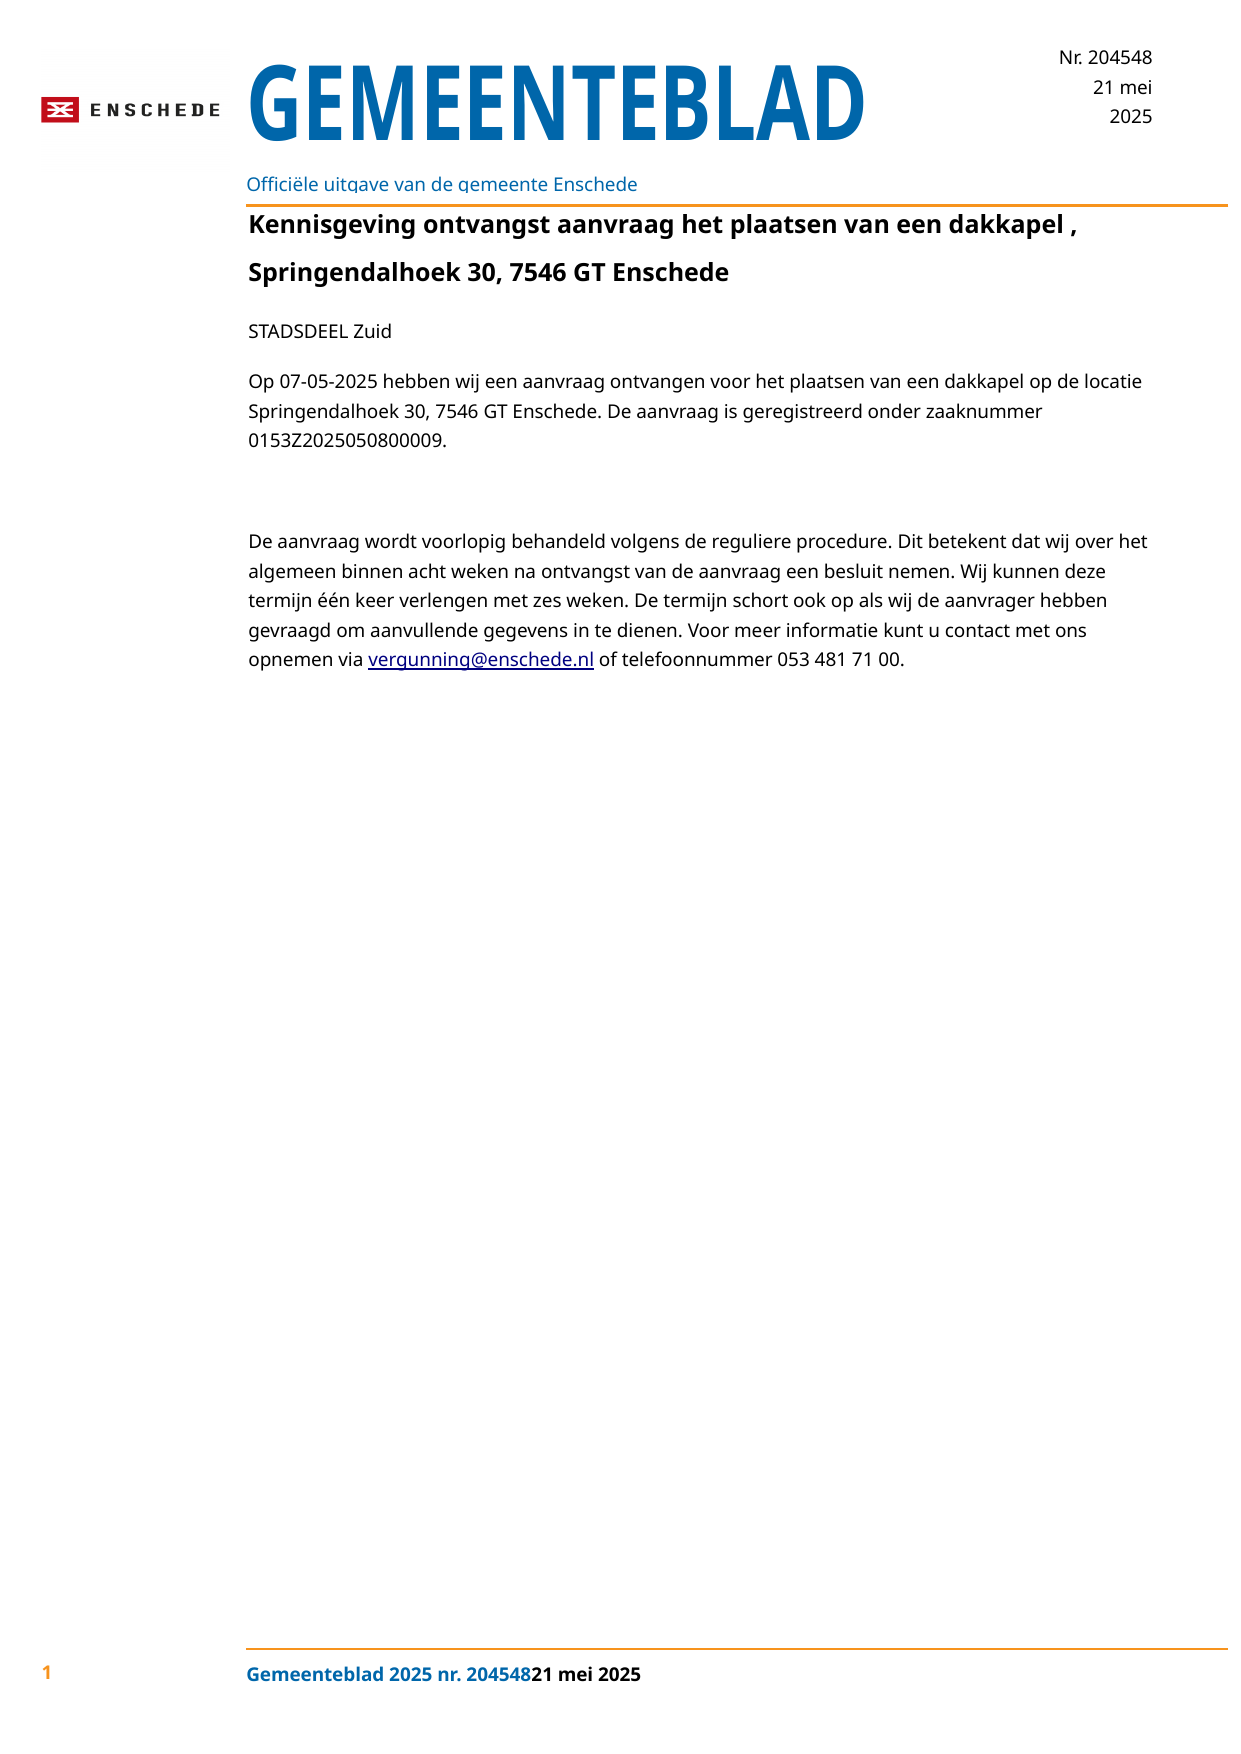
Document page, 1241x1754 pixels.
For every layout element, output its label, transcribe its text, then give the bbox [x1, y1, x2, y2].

text De aanvraag wordt voorlopig behandeld volgens de reguliere procedure. Dit betekent dat wij over het algemeen binnen acht weken na ontvangst van de aanvraag een besluit nemen. Wij kunnen deze termijn één keer verlengen met zes weken. De termijn schort ook op als wij de aanvrager hebben gevraagd om aanvullende gegevens in te dienen. Voor meer informatie kunt u contact met ons opnemen via vergunning@enschede.nl of telefoonnummer 053 481 71 00. [248, 528, 1152, 672]
text Op 07-05-2025 hebben wij een aanvraag ontvangen voor het plaatsen van een dakkapel op de locatie Springendalhoek 30, 7546 GT Enschede. De aanvraag is geregistreerd onder zaaknummer 0153Z2025050800009. [248, 368, 1152, 453]
text STADSDEEL Zuid [248, 318, 1152, 344]
picture [41, 47, 231, 172]
text Kennisgeving ontvangst aanvraag het plaatsen van een dakkapel , Springendalhoek 30, 7546 GT Enschede [248, 207, 1152, 288]
